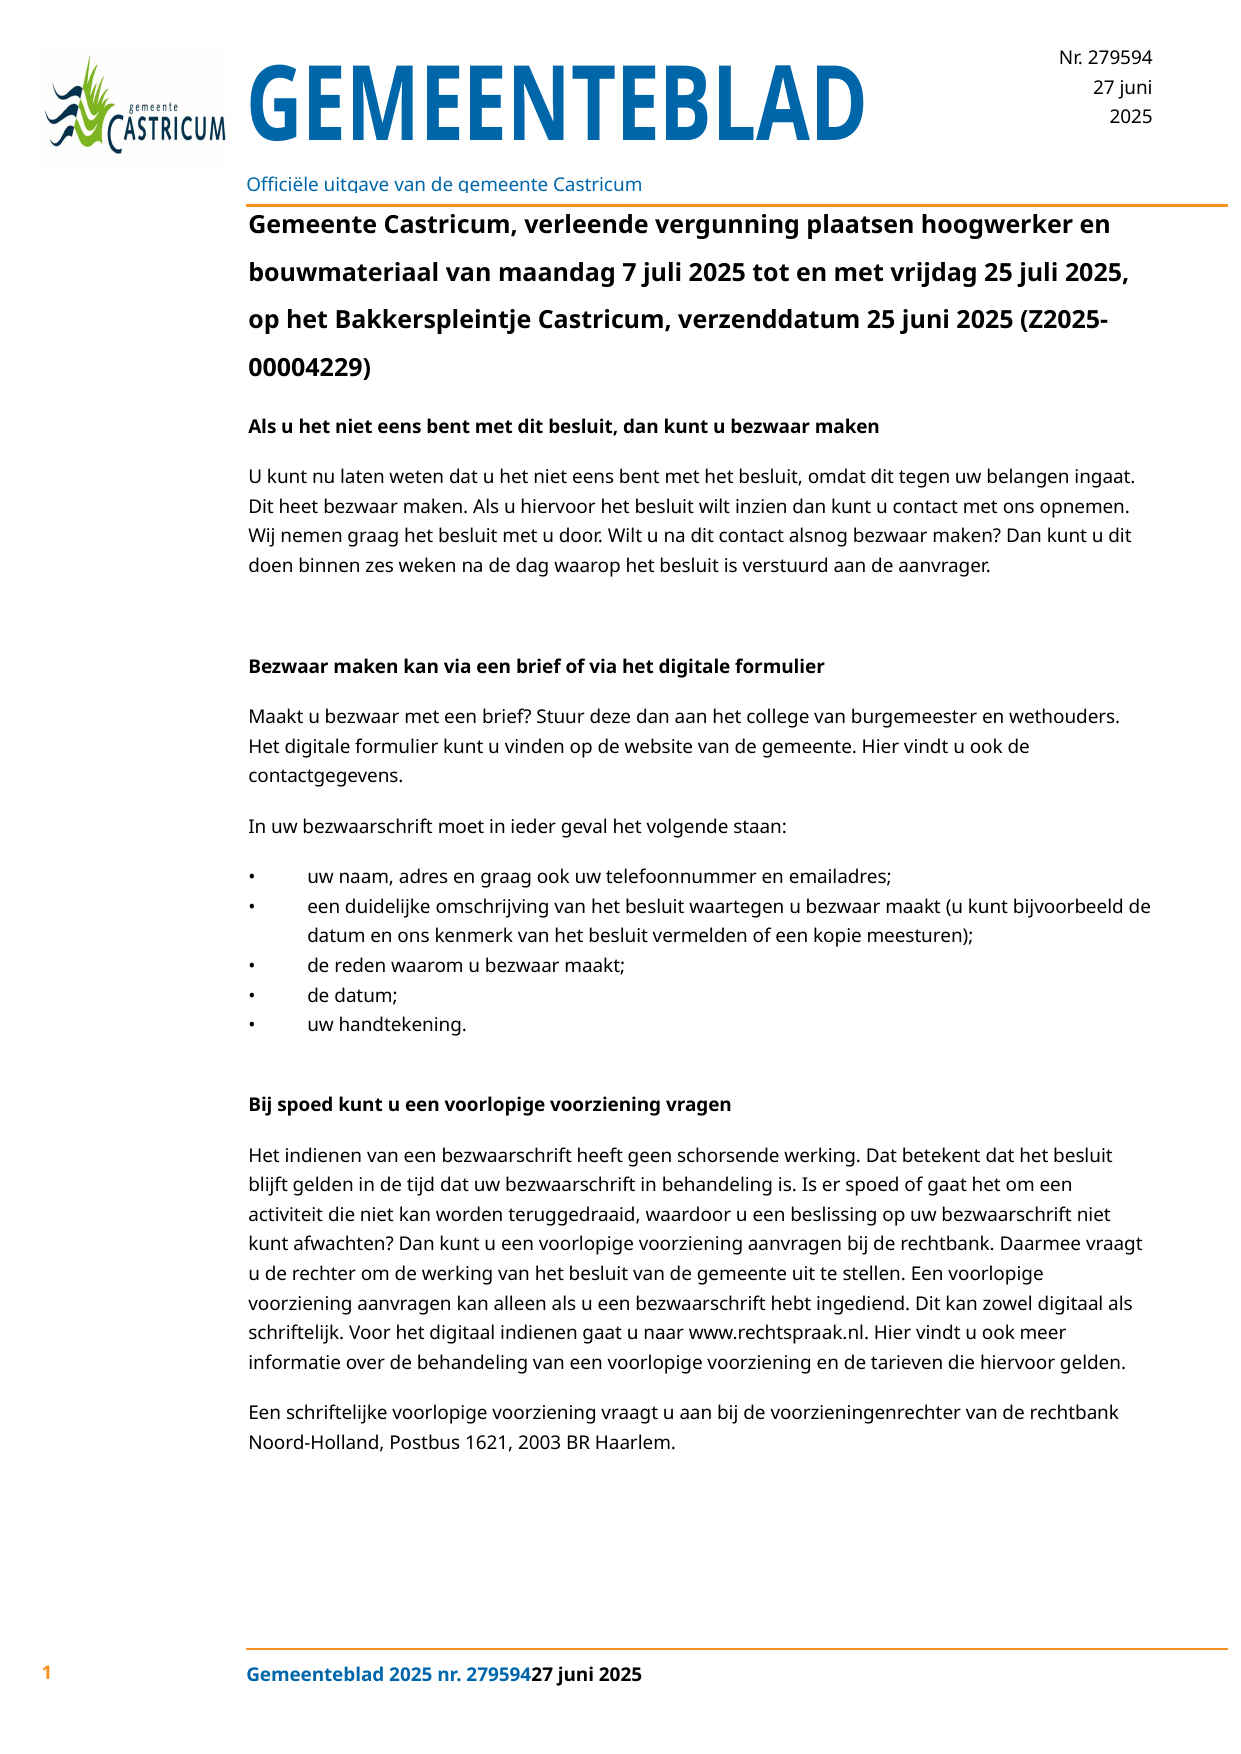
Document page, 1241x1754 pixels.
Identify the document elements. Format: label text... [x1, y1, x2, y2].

list uw naam, adres en graag ook uw telefoonnummer en emailadres; [248, 863, 1152, 889]
text In uw bezwaarschrift moet in ieder geval het volgende staan: [248, 813, 1152, 839]
picture [41, 47, 231, 172]
text Een schriftelijke voorlopige voorziening vraagt u aan bij de voorzieningenrechter van de rechtbank Noord-Holland, Postbus 1621, 2003 BR Haarlem. [248, 1399, 1152, 1455]
text U kunt nu laten weten dat u het niet eens bent met het besluit, omdat dit tegen uw belangen ingaat. Dit heet bezwaar maken. Als u hiervoor het besluit wilt inzien dan kunt u contact met ons opnemen. Wij nemen graag het besluit met u door. Wilt u na dit contact alsnog bezwaar maken? Dan kunt u dit doen binnen zes weken na de dag waarop het besluit is verstuurd aan de aanvrager. [248, 463, 1152, 578]
list de reden waarom u bezwaar maakt; [248, 952, 1152, 978]
list een duidelijke omschrijving van het besluit waartegen u bezwaar maakt (u kunt bijvoorbeeld de datum en ons kenmerk van het besluit vermelden of een kopie meesturen); [248, 893, 1152, 948]
text Maakt u bezwaar met een brief? Stuur deze dan aan het college van burgemeester en wethouders. Het digitale formulier kunt u vinden op de website van de gemeente. Hier vindt u ook de contactgegevens. [248, 703, 1152, 788]
list uw handtekening. [248, 1011, 1152, 1037]
text Als u het niet eens bent met dit besluit, dan kunt u bezwaar maken [248, 413, 1152, 439]
text Bij spoed kunt u een voorlopige voorziening vragen [248, 1091, 1152, 1117]
text Gemeente Castricum, verleende vergunning plaatsen hoogwerker en bouwmateriaal van maandag 7 juli 2025 tot en met vrijdag 25 juli 2025, op het Bakkerspleintje Castricum, verzenddatum 25 juni 2025 (Z2025-00004229) [248, 207, 1152, 384]
text Bezwaar maken kan via een brief of via het digitale formulier [248, 653, 1152, 679]
text Het indienen van een bezwaarschrift heeft geen schorsende werking. Dat betekent dat het besluit blijft gelden in de tijd dat uw bezwaarschrift in behandeling is. Is er spoed of gaat het om een activiteit die niet kan worden teruggedraaid, waardoor u een beslissing op uw bezwaarschrift niet kunt afwachten? Dan kunt u een voorlopige voorziening aanvragen bij de rechtbank. Daarmee vraagt u de rechter om de werking van het besluit van de gemeente uit te stellen. Een voorlopige voorziening aanvragen kan alleen als u een bezwaarschrift hebt ingediend. Dit kan zowel digitaal als schriftelijk. Voor het digitaal indienen gaat u naar www.rechtspraak.nl. Hier vindt u ook meer informatie over de behandeling van een voorlopige voorziening en de tarieven die hiervoor gelden. [248, 1142, 1152, 1375]
list de datum; [248, 982, 1152, 1008]
